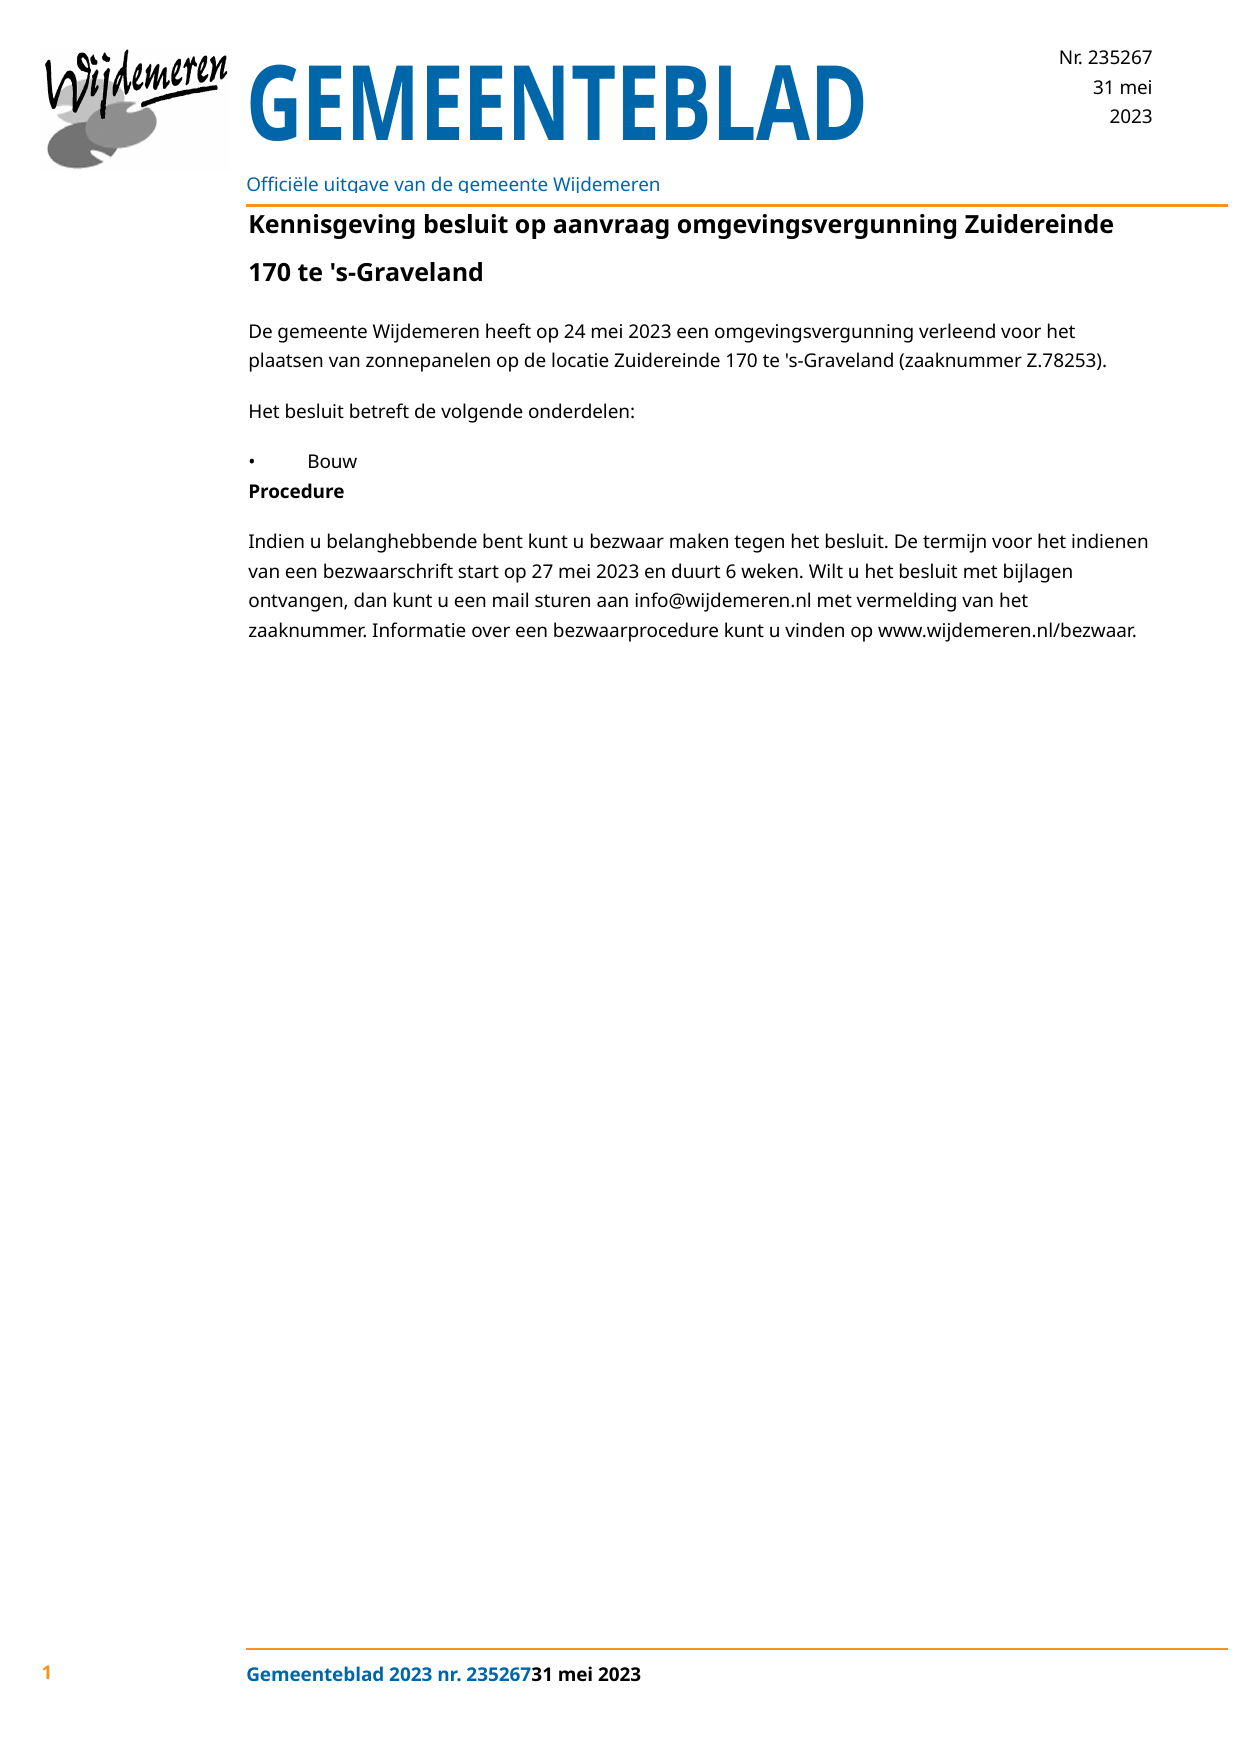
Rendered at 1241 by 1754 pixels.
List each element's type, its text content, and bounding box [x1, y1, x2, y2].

text Kennisgeving besluit op aanvraag omgevingsvergunning Zuidereinde 170 te 's-Graveland [248, 207, 1152, 288]
text De gemeente Wijdemeren heeft op 24 mei 2023 een omgevingsvergunning verleend voor het plaatsen van zonnepanelen op de locatie Zuidereinde 170 te 's-Graveland (zaaknummer Z.78253). [248, 318, 1152, 373]
text Indien u belanghebbende bent kunt u bezwaar maken tegen het besluit. De termijn voor het indienen van een bezwaarschrift start op 27 mei 2023 en duurt 6 weken. Wilt u het besluit met bijlagen ontvangen, dan kunt u een mail sturen aan info@wijdemeren.nl met vermelding van het zaaknummer. Informatie over een bezwaarprocedure kunt u vinden op www.wijdemeren.nl/bezwaar. [248, 528, 1152, 643]
picture [41, 47, 231, 172]
text Procedure [248, 478, 1152, 504]
list Bouw [248, 448, 1152, 474]
text Het besluit betreft de volgende onderdelen: [248, 398, 1152, 424]
